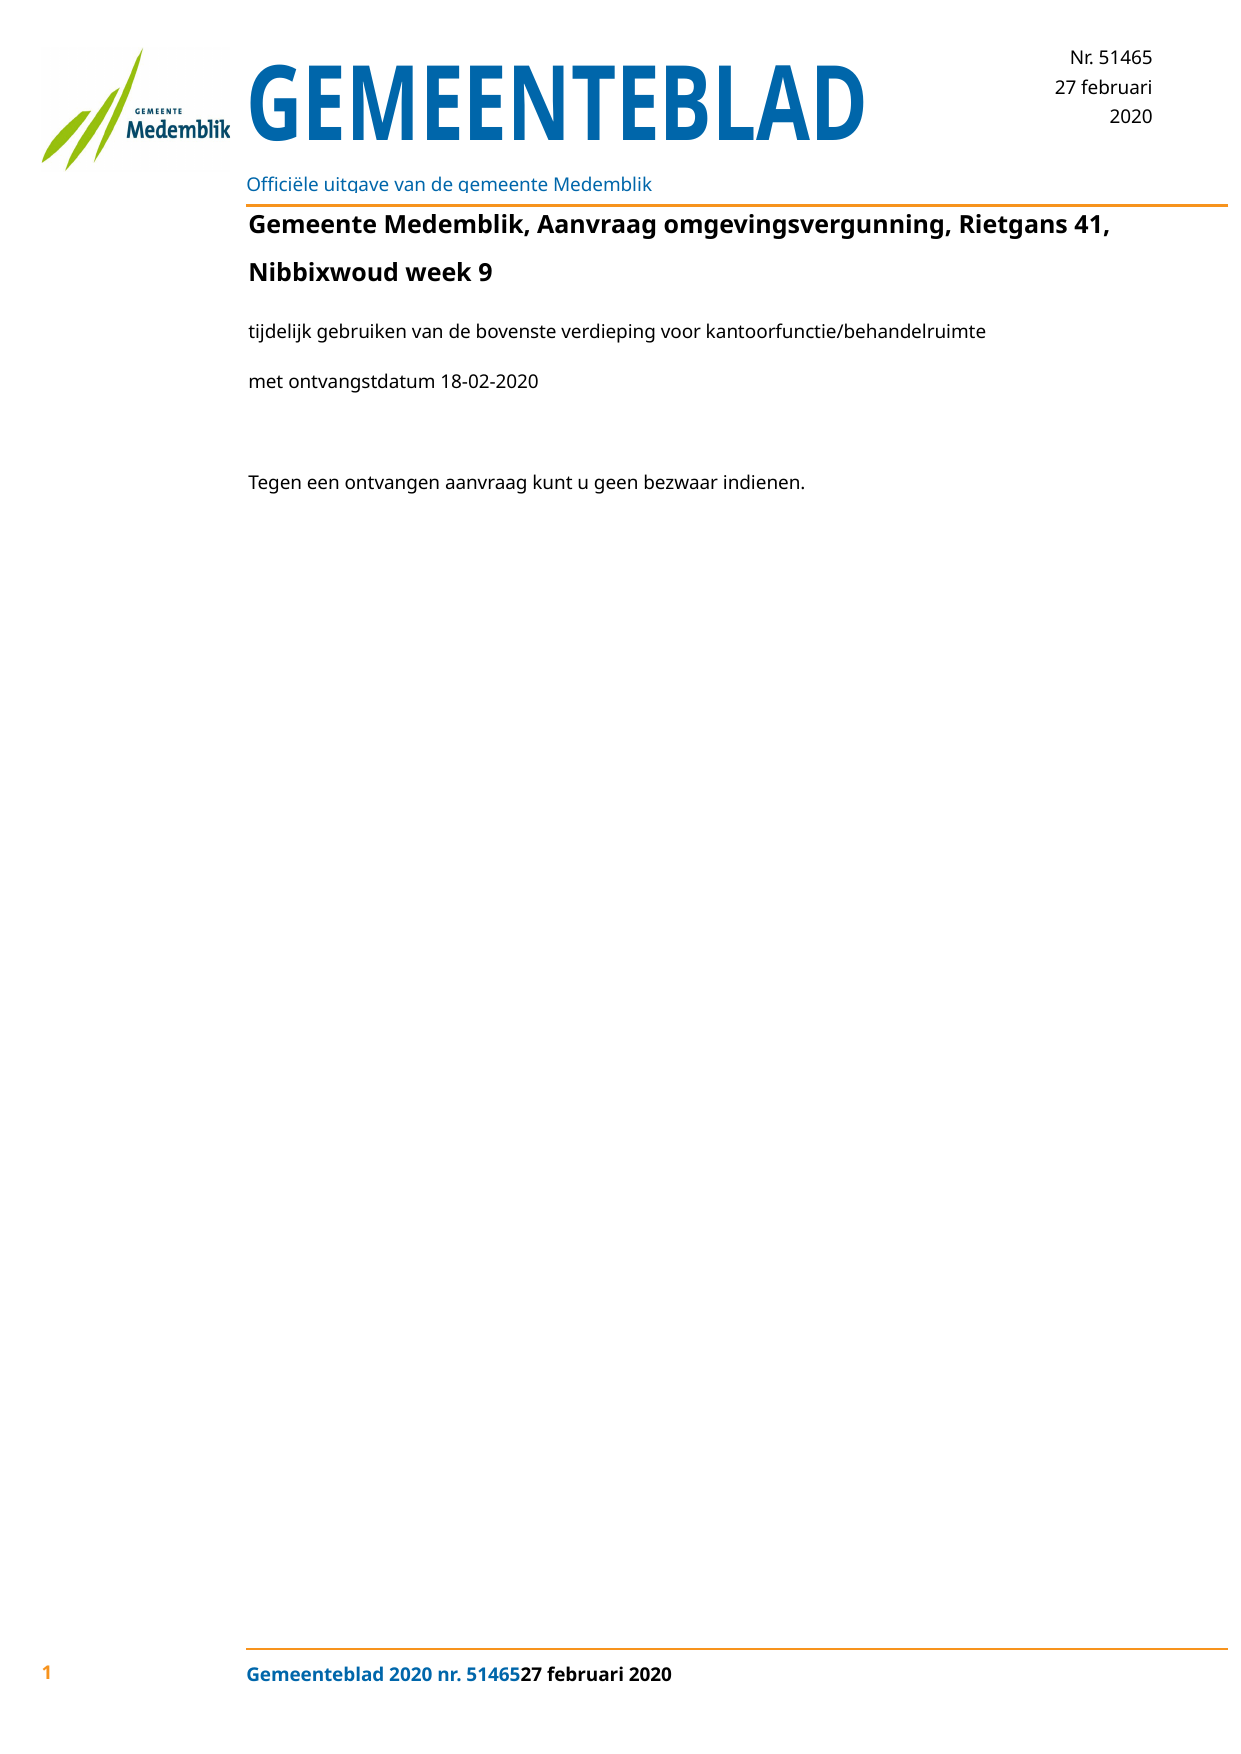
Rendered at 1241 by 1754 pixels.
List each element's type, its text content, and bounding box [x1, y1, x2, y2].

text Gemeente Medemblik, Aanvraag omgevingsvergunning, Rietgans 41, Nibbixwoud week 9 [248, 207, 1152, 288]
text met ontvangstdatum 18-02-2020 [248, 368, 1152, 394]
text tijdelijk gebruiken van de bovenste verdieping voor kantoorfunctie/behandelruimte [248, 318, 1152, 344]
picture [41, 47, 231, 172]
text Tegen een ontvangen aanvraag kunt u geen bezwaar indienen. [248, 469, 1152, 495]
